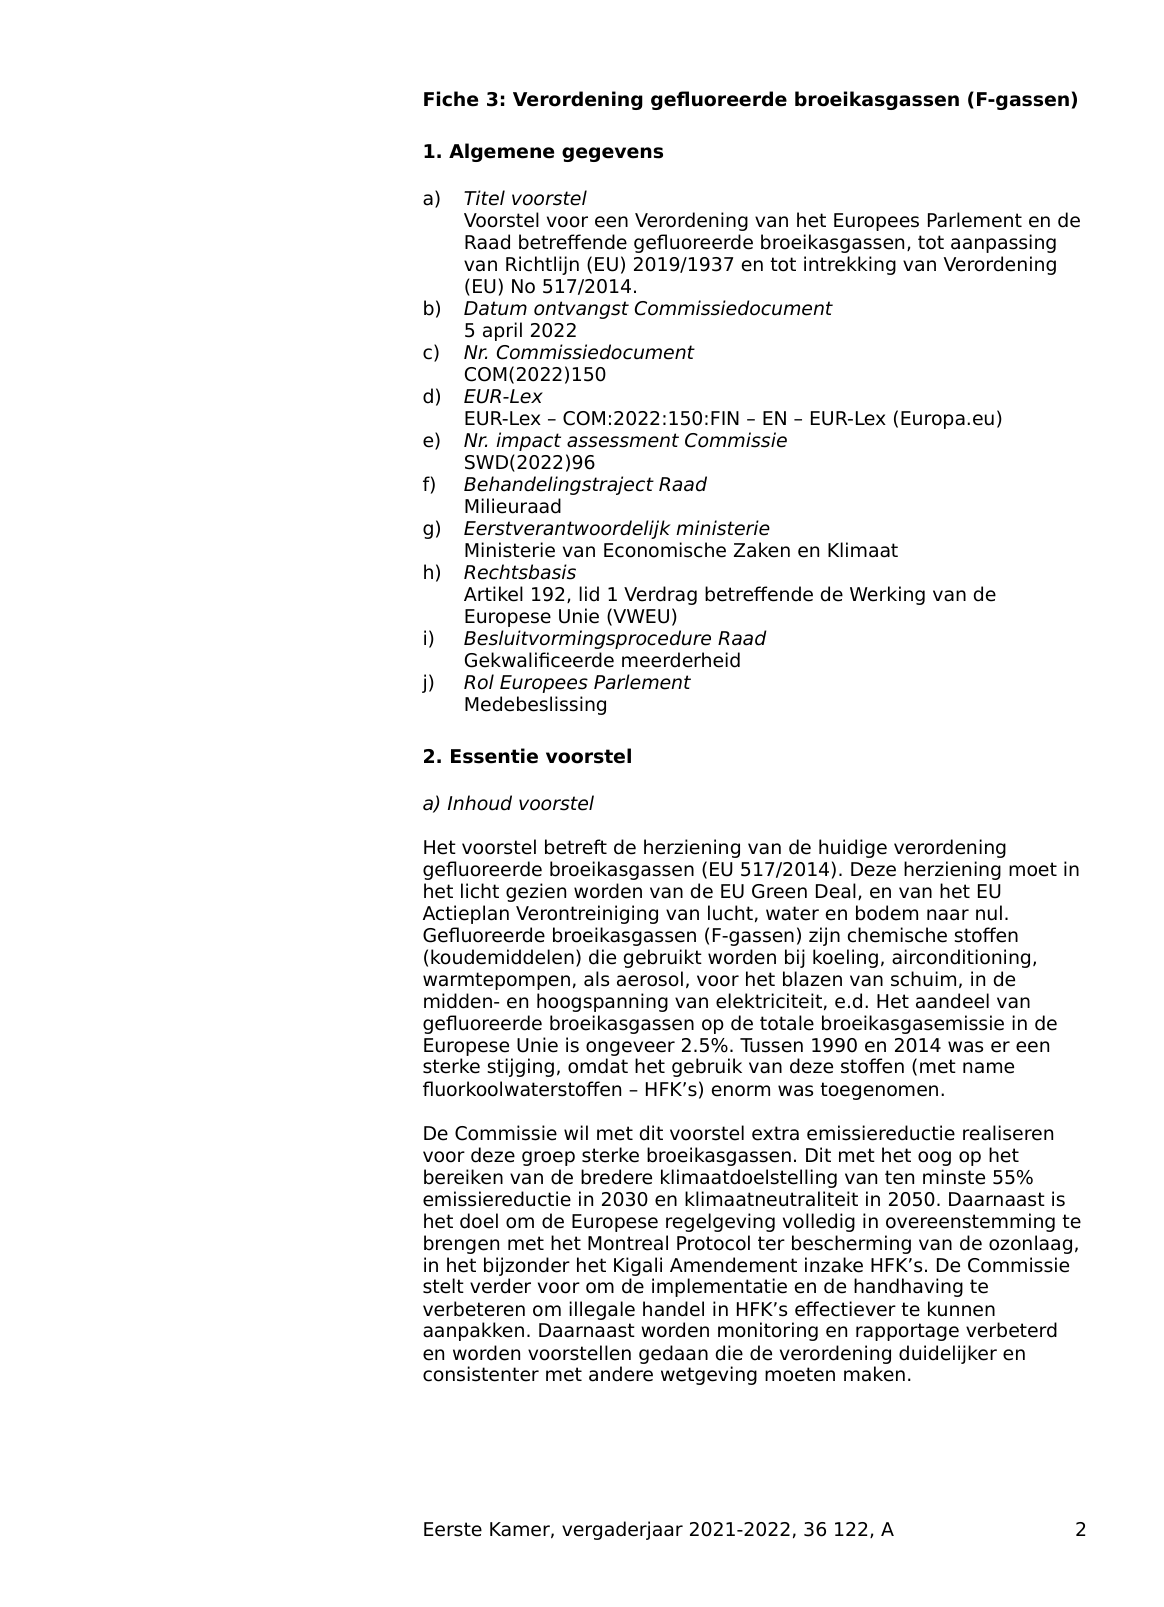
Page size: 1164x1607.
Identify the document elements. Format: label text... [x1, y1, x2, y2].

text b) Datum ontvangst Commissiedocument [422, 298, 1087, 320]
text c) Nr. Commissiedocument [422, 342, 1087, 364]
text Voorstel voor een Verordening van het Europees Parlement en de Raad betreffende gefluoreerde broeikasgassen, tot aanpassing van Richtlijn (EU) 2019/1937 en tot intrekking van Verordening (EU) No 517/2014. [464, 210, 1087, 298]
text Medebeslissing [464, 693, 1087, 716]
text Ministerie van Economische Zaken en Klimaat [464, 540, 1087, 562]
text 5 april 2022 [464, 320, 1087, 342]
text Milieuraad [464, 496, 1087, 518]
text h) Rechtsbasis [422, 562, 1087, 584]
subtitle 2. Essentie voorstel [422, 746, 1087, 767]
text Artikel 192, lid 1 Verdrag betreffende de Werking van de Europese Unie (VWEU) [464, 584, 1087, 628]
text Het voorstel betreft de herziening van de huidige verordening gefluoreerde broeikasgassen (EU 517/2014). Deze herziening moet in het licht gezien worden van de EU Green Deal, en van het EU Actieplan Verontreiniging van lucht, water en bodem naar nul. Gefluoreerde broeikasgassen (F-gassen) zijn chemische stoffen (koudemiddelen) die gebruikt worden bij koeling, airconditioning, warmtepompen, als aerosol, voor het blazen van schuim, in de midden- en hoogspanning van elektriciteit, e.d. Het aandeel van gefluoreerde broeikasgassen op de totale broeikasgasemissie in de Europese Unie is ongeveer 2.5%. Tussen 1990 en 2014 was er een sterke stijging, omdat het gebruik van deze stoffen (met name fluorkoolwaterstoffen – HFK’s) enorm was toegenomen. [422, 837, 1087, 1100]
text EUR-Lex – COM:2022:150:FIN – EN – EUR-Lex (Europa.eu) [464, 408, 1087, 430]
text f) Behandelingstraject Raad [422, 474, 1087, 496]
text COM(2022)150 [464, 364, 1087, 386]
subtitle a) Inhoud voorstel [422, 792, 1087, 814]
text i) Besluitvormingsprocedure Raad [422, 628, 1087, 649]
text j) Rol Europees Parlement [422, 672, 1087, 693]
text Gekwalificeerde meerderheid [464, 649, 1087, 672]
text g) Eerstverantwoordelijk ministerie [422, 518, 1087, 540]
subtitle 1. Algemene gegevens [422, 141, 1087, 163]
text e) Nr. impact assessment Commissie [422, 430, 1087, 452]
text SWD(2022)96 [464, 452, 1087, 474]
subtitle Fiche 3: Verordening gefluoreerde broeikasgassen (F-gassen) [422, 89, 1087, 111]
text a) Titel voorstel [422, 188, 1087, 210]
text d) EUR-Lex [422, 386, 1087, 408]
text De Commissie wil met dit voorstel extra emissiereductie realiseren voor deze groep sterke broeikasgassen. Dit met het oog op het bereiken van de bredere klimaatdoelstelling van ten minste 55% emissiereductie in 2030 en klimaatneutraliteit in 2050. Daarnaast is het doel om de Europese regelgeving volledig in overeenstemming te brengen met het Montreal Protocol ter bescherming van de ozonlaag, in het bijzonder het Kigali Amendement inzake HFK’s. De Commissie stelt verder voor om de implementatie en de handhaving te verbeteren om illegale handel in HFK’s effectiever te kunnen aanpakken. Daarnaast worden monitoring en rapportage verbeterd en worden voorstellen gedaan die de verordening duidelijker en consistenter met andere wetgeving moeten maken. [422, 1123, 1087, 1386]
